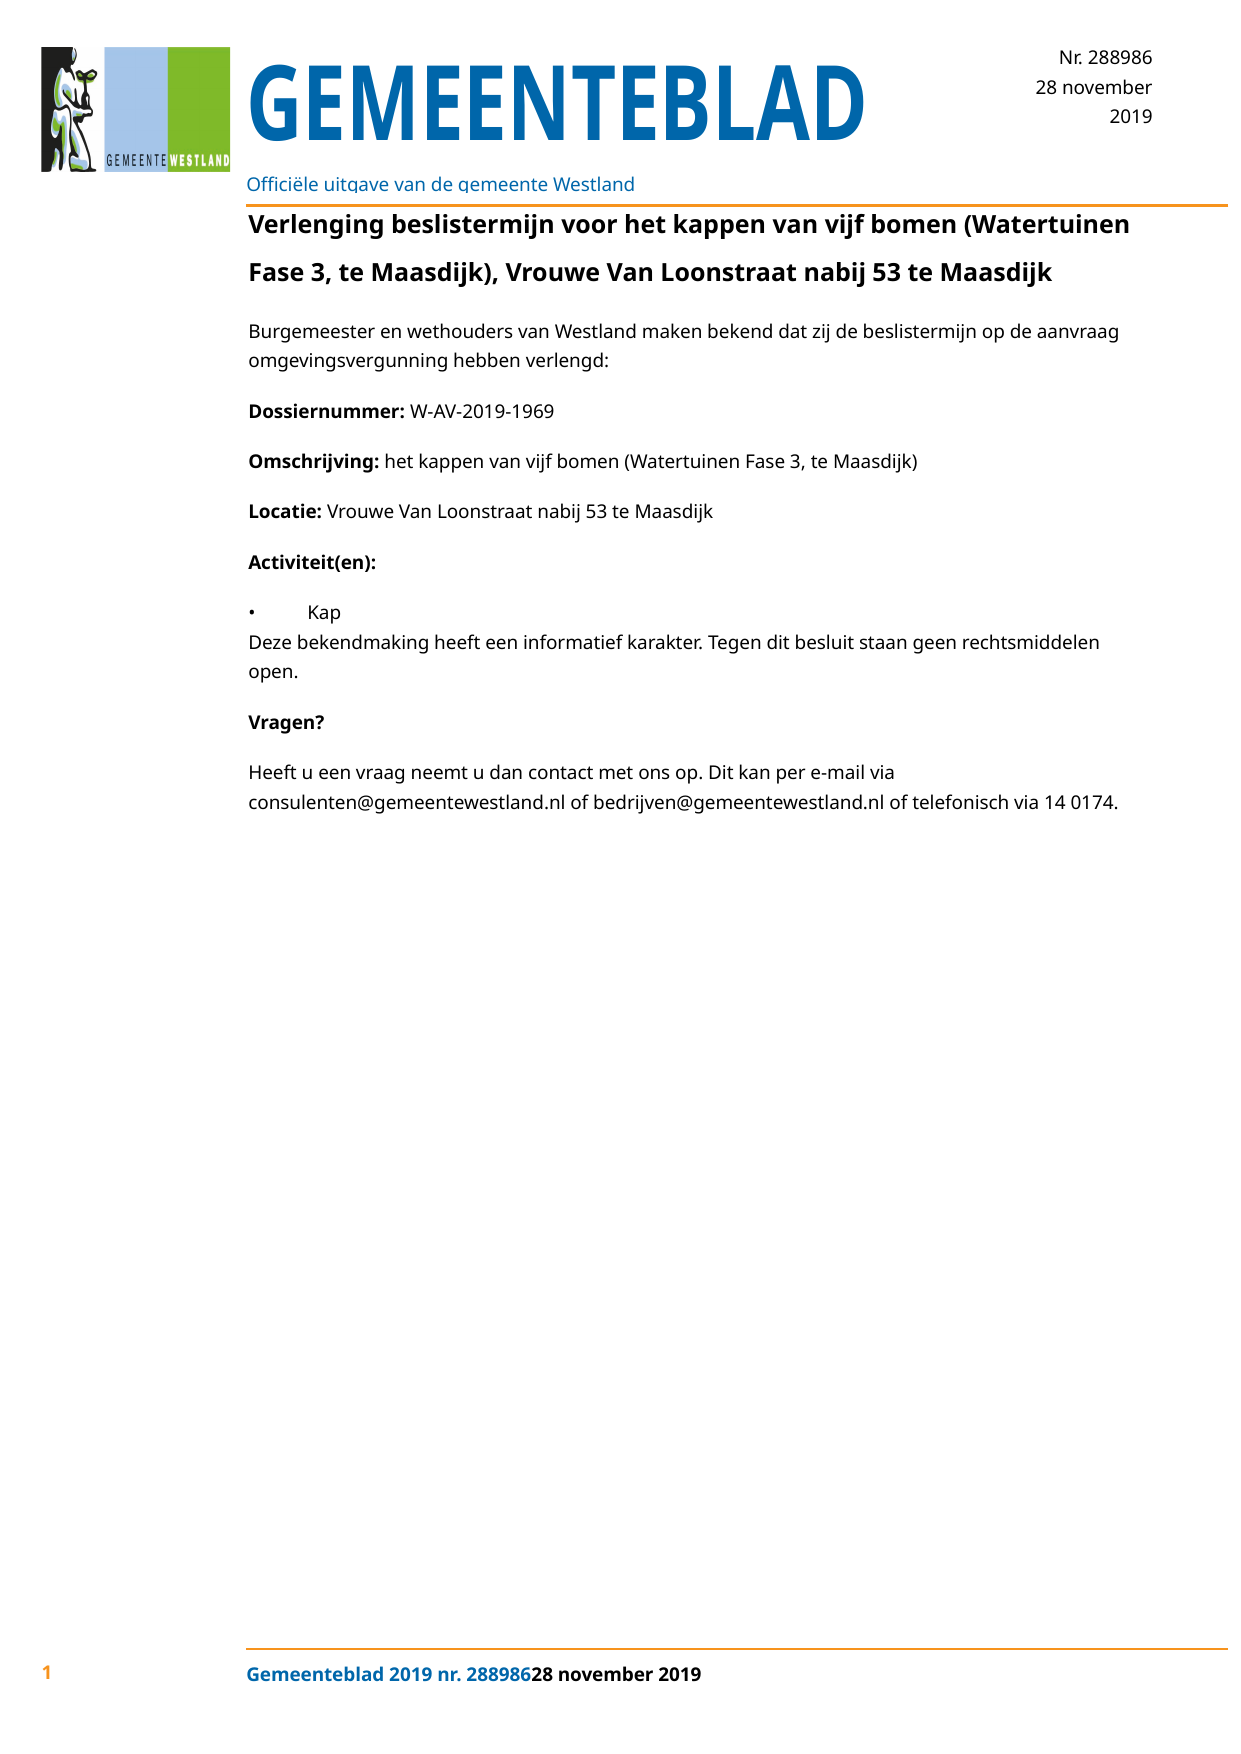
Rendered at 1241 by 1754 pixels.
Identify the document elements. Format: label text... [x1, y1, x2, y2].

text Verlenging beslistermijn voor het kappen van vijf bomen (Watertuinen Fase 3, te Maasdijk), Vrouwe Van Loonstraat nabij 53 te Maasdijk [248, 207, 1152, 288]
list Kap [248, 599, 1152, 625]
text Omschrijving: het kappen van vijf bomen (Watertuinen Fase 3, te Maasdijk) [248, 448, 1152, 474]
text Locatie: Vrouwe Van Loonstraat nabij 53 te Maasdijk [248, 499, 1152, 524]
text Activiteit(en): [248, 549, 1152, 575]
text Vragen? [248, 709, 1152, 735]
text Heeft u een vraag neemt u dan contact met ons op. Dit kan per e-mail via consulenten@gemeentewestland.nl of bedrijven@gemeentewestland.nl of telefonisch via 14 0174. [248, 759, 1152, 815]
picture [41, 47, 231, 172]
text Dossiernummer: W-AV-2019-1969 [248, 398, 1152, 424]
text Deze bekendmaking heeft een informatief karakter. Tegen dit besluit staan geen rechtsmiddelen open. [248, 629, 1152, 684]
text Burgemeester en wethouders van Westland maken bekend dat zij de beslistermijn op de aanvraag omgevingsvergunning hebben verlengd: [248, 318, 1152, 373]
